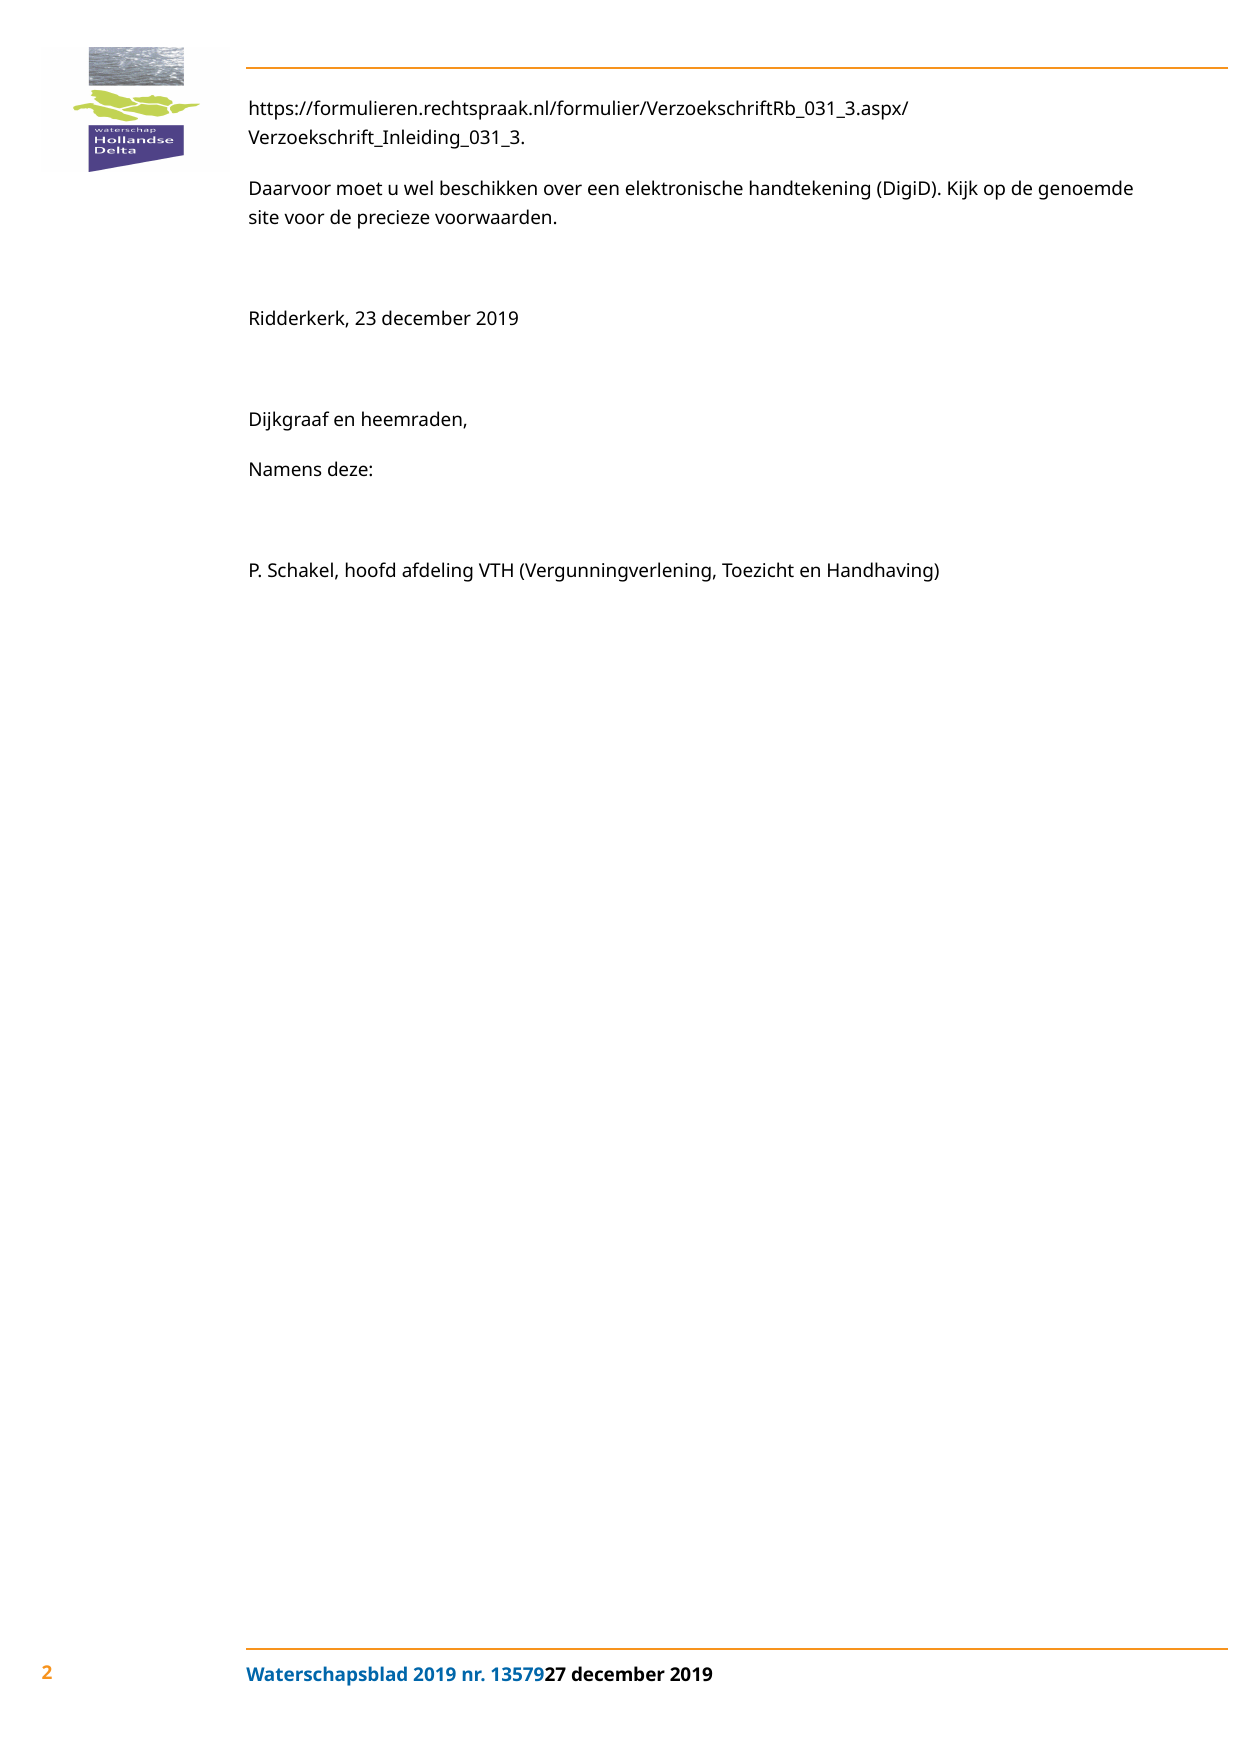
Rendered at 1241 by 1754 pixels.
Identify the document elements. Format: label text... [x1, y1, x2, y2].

text P. Schakel, hoofd afdeling VTH (Vergunningverlening, Toezicht en Handhaving) [248, 557, 1152, 583]
text Namens deze: [248, 456, 1152, 482]
text Daarvoor moet u wel beschikken over een elektronische handtekening (DigiD). Kijk op de genoemde site voor de precieze voorwaarden. [248, 175, 1152, 230]
picture [41, 47, 231, 172]
text Dijkgraaf en heemraden, [248, 406, 1152, 432]
text Ridderkerk, 23 december 2019 [248, 305, 1152, 331]
text https://formulieren.rechtspraak.nl/formulier/VerzoekschriftRb_031_3.aspx/Verzoekschrift_Inleiding_031_3. [248, 95, 1152, 150]
